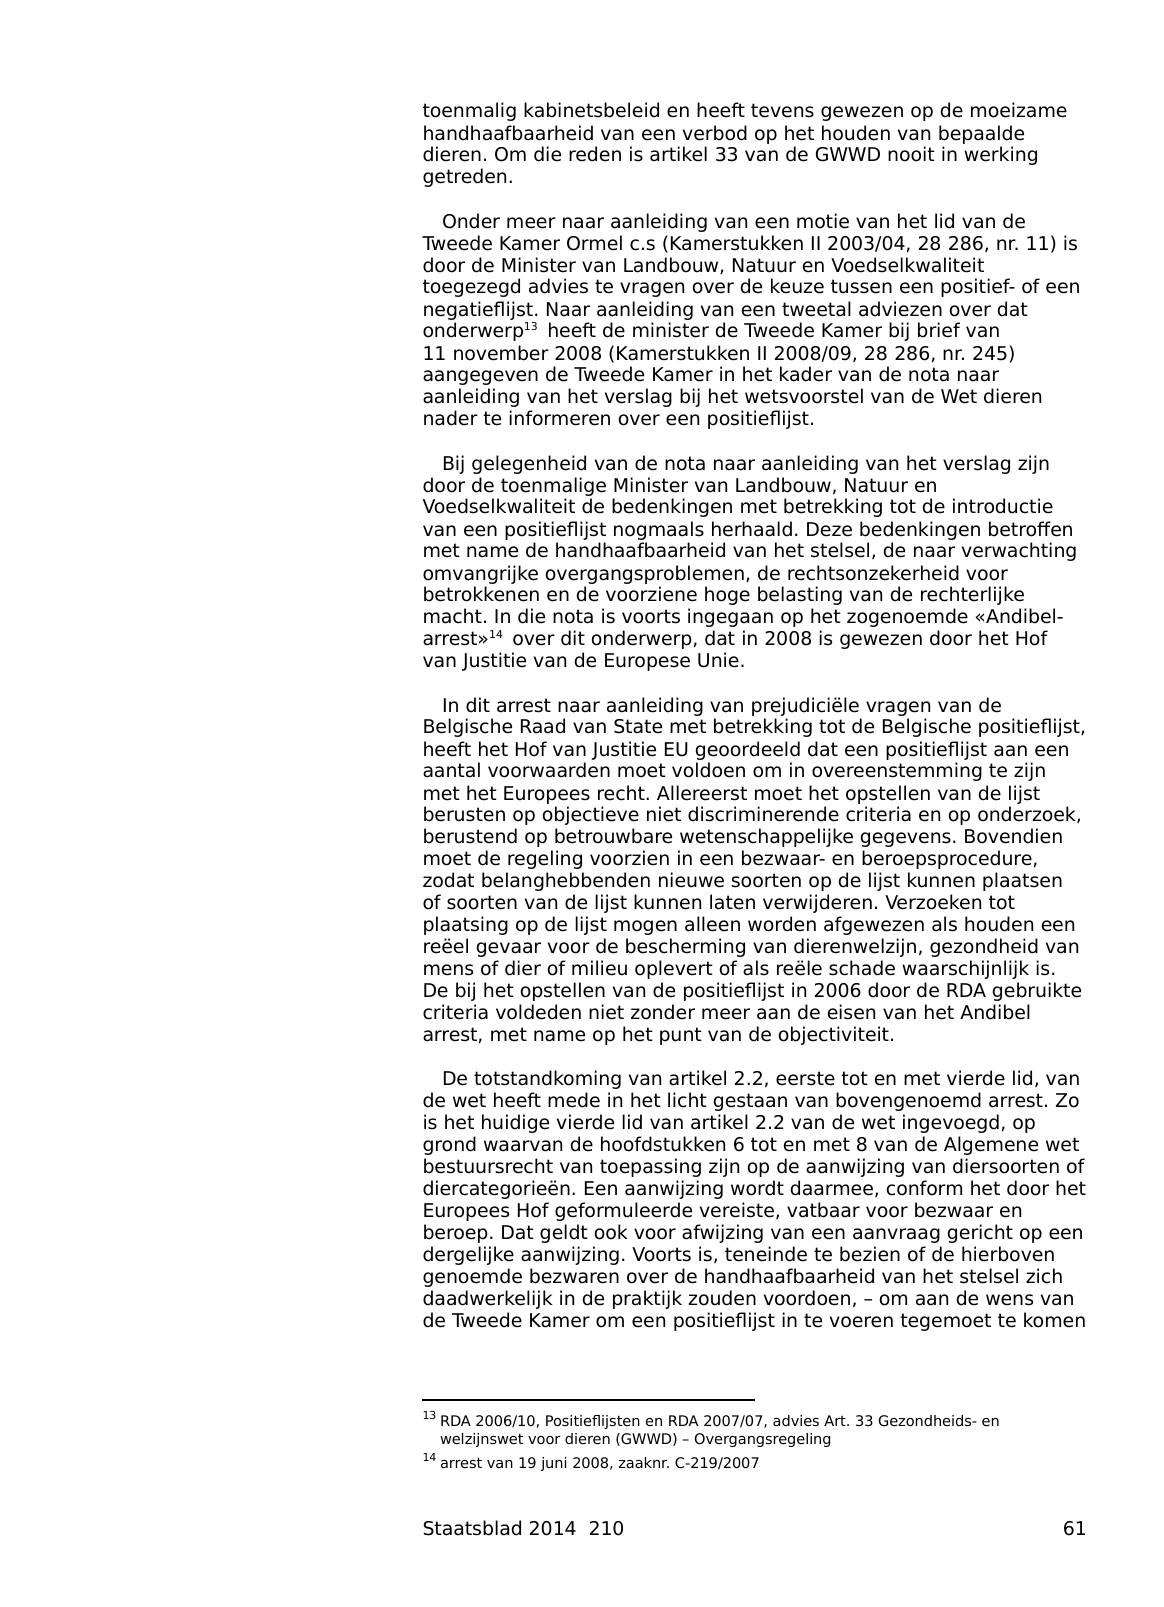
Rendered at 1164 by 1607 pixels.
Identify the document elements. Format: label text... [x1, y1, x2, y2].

text Onder meer naar aanleiding van een motie van het lid van de Tweede Kamer Ormel c.s (Kamerstukken II 2003/04, 28 286, nr. 11) is door de Minister van Landbouw, Natuur en Voedselkwaliteit toegezegd advies te vragen over de keuze tussen een positief- of een negatieflijst. Naar aanleiding van een tweetal adviezen over dat onderwerp heeft de minister de Tweede Kamer bij brief van 11 november 2008 (Kamerstukken II 2008/09, 28 286, nr. 245) aangegeven de Tweede Kamer in het kader van de nota naar aanleiding van het verslag bij het wetsvoorstel van de Wet dieren nader te informeren over een positieflijst. [422, 211, 1087, 430]
text toenmalig kabinetsbeleid en heeft tevens gewezen op de moeizame handhaafbaarheid van een verbod op het houden van bepaalde dieren. Om die reden is artikel 33 van de GWWD nooit in werking getreden. [422, 100, 1087, 188]
text RDA 2006/10, Positieflijsten en RDA 2007/07, advies Art. 33 Gezondheids- en welzijnswet voor dieren (GWWD) – Overgangsregeling [422, 1409, 1087, 1448]
text arrest van 19 juni 2008, zaaknr. C-219/2007 [422, 1451, 1087, 1473]
text Bij gelegenheid van de nota naar aanleiding van het verslag zijn door de toenmalige Minister van Landbouw, Natuur en Voedselkwaliteit de bedenkingen met betrekking tot de introductie van een positieflijst nogmaals herhaald. Deze bedenkingen betroffen met name de handhaafbaarheid van het stelsel, de naar verwachting omvangrijke overgangsproblemen, de rechtsonzekerheid voor betrokkenen en de voorziene hoge belasting van de rechterlijke macht. In die nota is voorts ingegaan op het zogenoemde «Andibel-arrest» over dit onderwerp, dat in 2008 is gewezen door het Hof van Justitie van de Europese Unie. [422, 452, 1087, 672]
text In dit arrest naar aanleiding van prejudiciële vragen van de Belgische Raad van State met betrekking tot de Belgische positieflijst, heeft het Hof van Justitie EU geoordeeld dat een positieflijst aan een aantal voorwaarden moet voldoen om in overeenstemming te zijn met het Europees recht. Allereerst moet het opstellen van de lijst berusten op objectieve niet discriminerende criteria en op onderzoek, berustend op betrouwbare wetenschappelijke gegevens. Bovendien moet de regeling voorzien in een bezwaar- en beroepsprocedure, zodat belanghebbenden nieuwe soorten op de lijst kunnen plaatsen of soorten van de lijst kunnen laten verwijderen. Verzoeken tot plaatsing op de lijst mogen alleen worden afgewezen als houden een reëel gevaar voor de bescherming van dierenwelzijn, gezondheid van mens of dier of milieu oplevert of als reële schade waarschijnlijk is. De bij het opstellen van de positieflijst in 2006 door de RDA gebruikte criteria voldeden niet zonder meer aan de eisen van het Andibel arrest, met name op het punt van de objectiviteit. [422, 694, 1087, 1046]
text De totstandkoming van artikel 2.2, eerste tot en met vierde lid, van de wet heeft mede in het licht gestaan van bovengenoemd arrest. Zo is het huidige vierde lid van artikel 2.2 van de wet ingevoegd, op grond waarvan de hoofdstukken 6 tot en met 8 van de Algemene wet bestuursrecht van toepassing zijn op de aanwijzing van diersoorten of diercategorieën. Een aanwijzing wordt daarmee, conform het door het Europees Hof geformuleerde vereiste, vatbaar voor bezwaar en beroep. Dat geldt ook voor afwijzing van een aanvraag gericht op een dergelijke aanwijzing. Voorts is, teneinde te bezien of de hierboven genoemde bezwaren over de handhaafbaarheid van het stelsel zich daadwerkelijk in de praktijk zouden voordoen, – om aan de wens van de Tweede Kamer om een positieflijst in te voeren tegemoet te komen [422, 1068, 1087, 1332]
